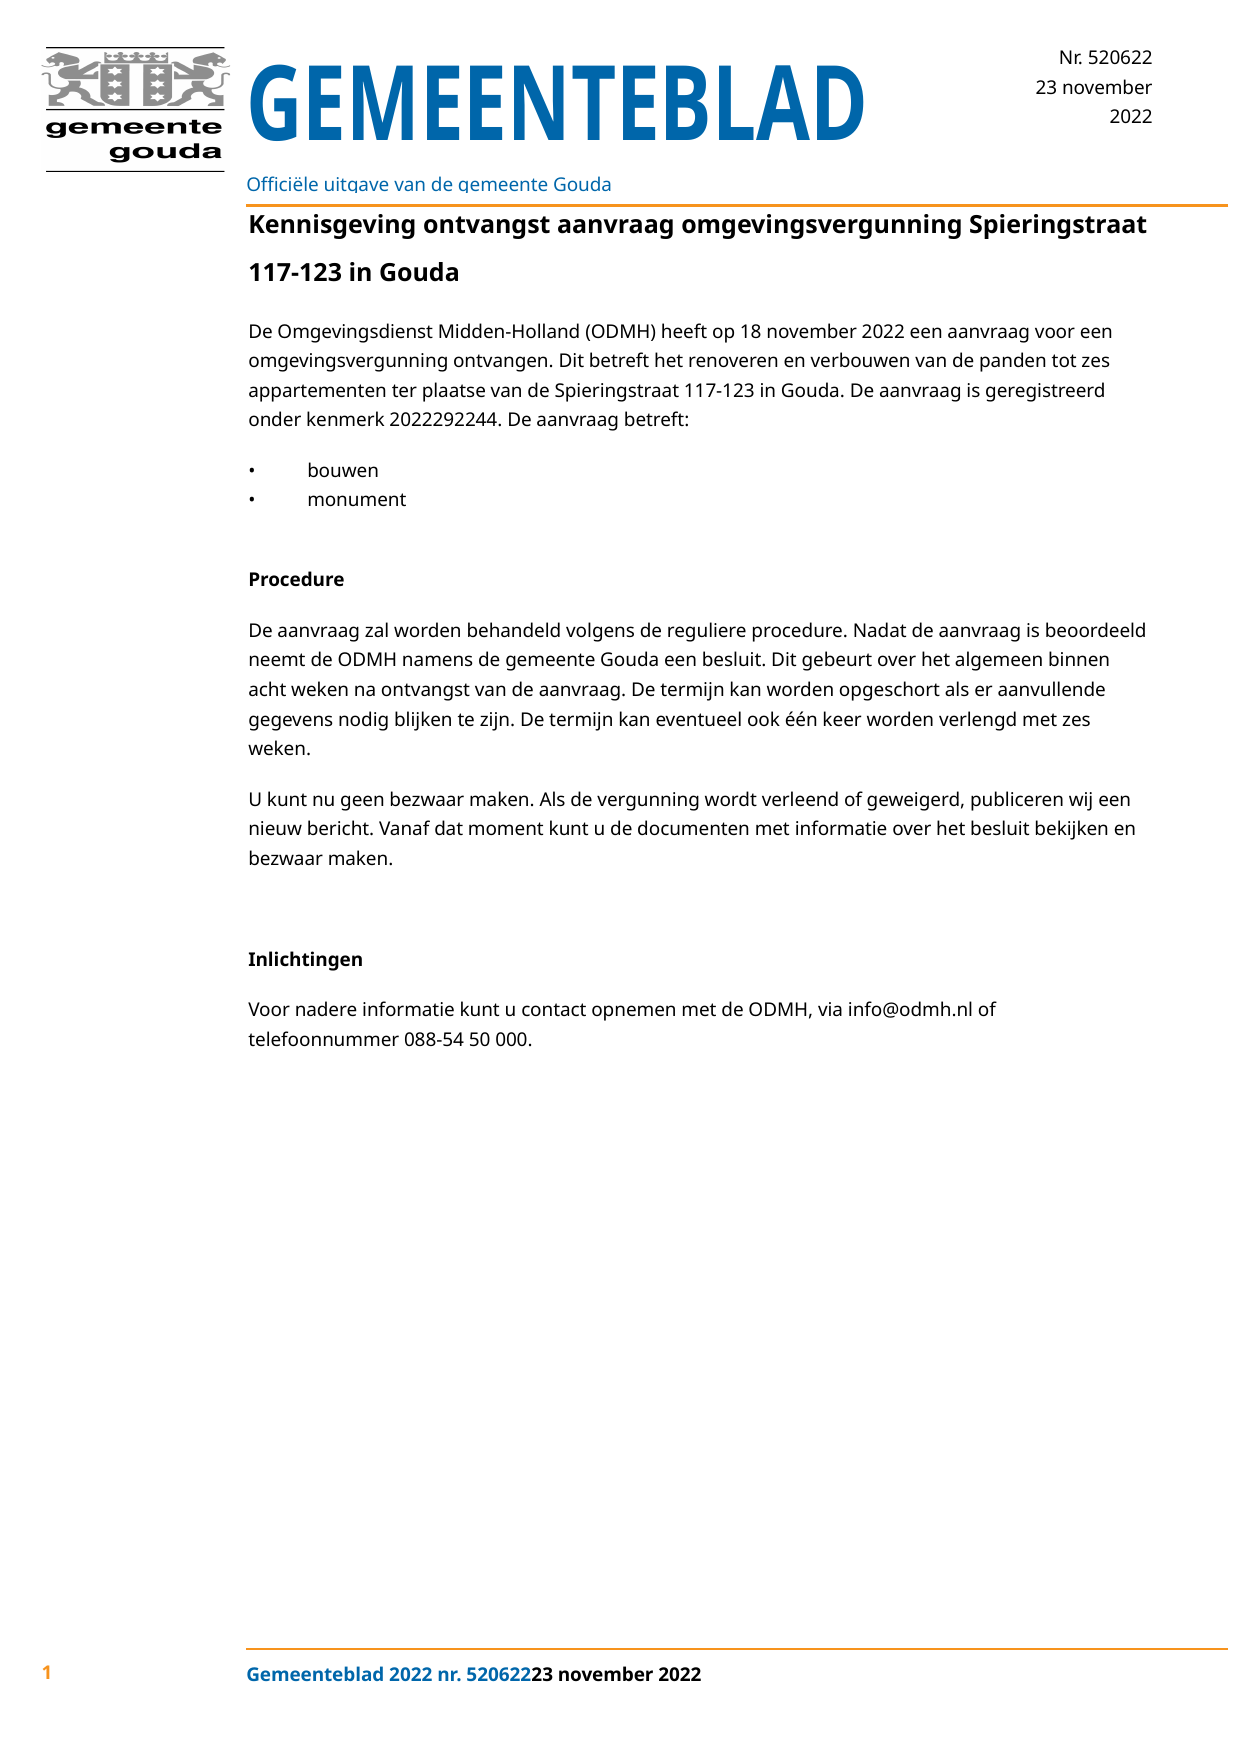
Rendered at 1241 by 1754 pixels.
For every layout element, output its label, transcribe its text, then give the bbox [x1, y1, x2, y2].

picture [41, 47, 231, 172]
list monument [248, 487, 1152, 512]
text Procedure [248, 567, 1152, 592]
text De Omgevingsdienst Midden-Holland (ODMH) heeft op 18 november 2022 een aanvraag voor een omgevingsvergunning ontvangen. Dit betreft het renoveren en verbouwen van de panden tot zes appartementen ter plaatse van de Spieringstraat 117-123 in Gouda. De aanvraag is geregistreerd onder kenmerk 2022292244. De aanvraag betreft: [248, 318, 1152, 432]
text U kunt nu geen bezwaar maken. Als de vergunning wordt verleend of geweigerd, publiceren wij een nieuw bericht. Vanaf dat moment kunt u de documenten met informatie over het besluit bekijken en bezwaar maken. [248, 786, 1152, 871]
list bouwen [248, 457, 1152, 483]
text Voor nadere informatie kunt u contact opnemen met de ODMH, via info@odmh.nl of telefoonnummer 088-54 50 000. [248, 996, 1152, 1052]
text De aanvraag zal worden behandeld volgens de reguliere procedure. Nadat de aanvraag is beoordeeld neemt de ODMH namens de gemeente Gouda een besluit. Dit gebeurt over het algemeen binnen acht weken na ontvangst van de aanvraag. De termijn kan worden opgeschort als er aanvullende gegevens nodig blijken te zijn. De termijn kan eventueel ook één keer worden verlengd met zes weken. [248, 617, 1152, 761]
text Inlichtingen [248, 946, 1152, 972]
text Kennisgeving ontvangst aanvraag omgevingsvergunning Spieringstraat 117-123 in Gouda [248, 207, 1152, 288]
